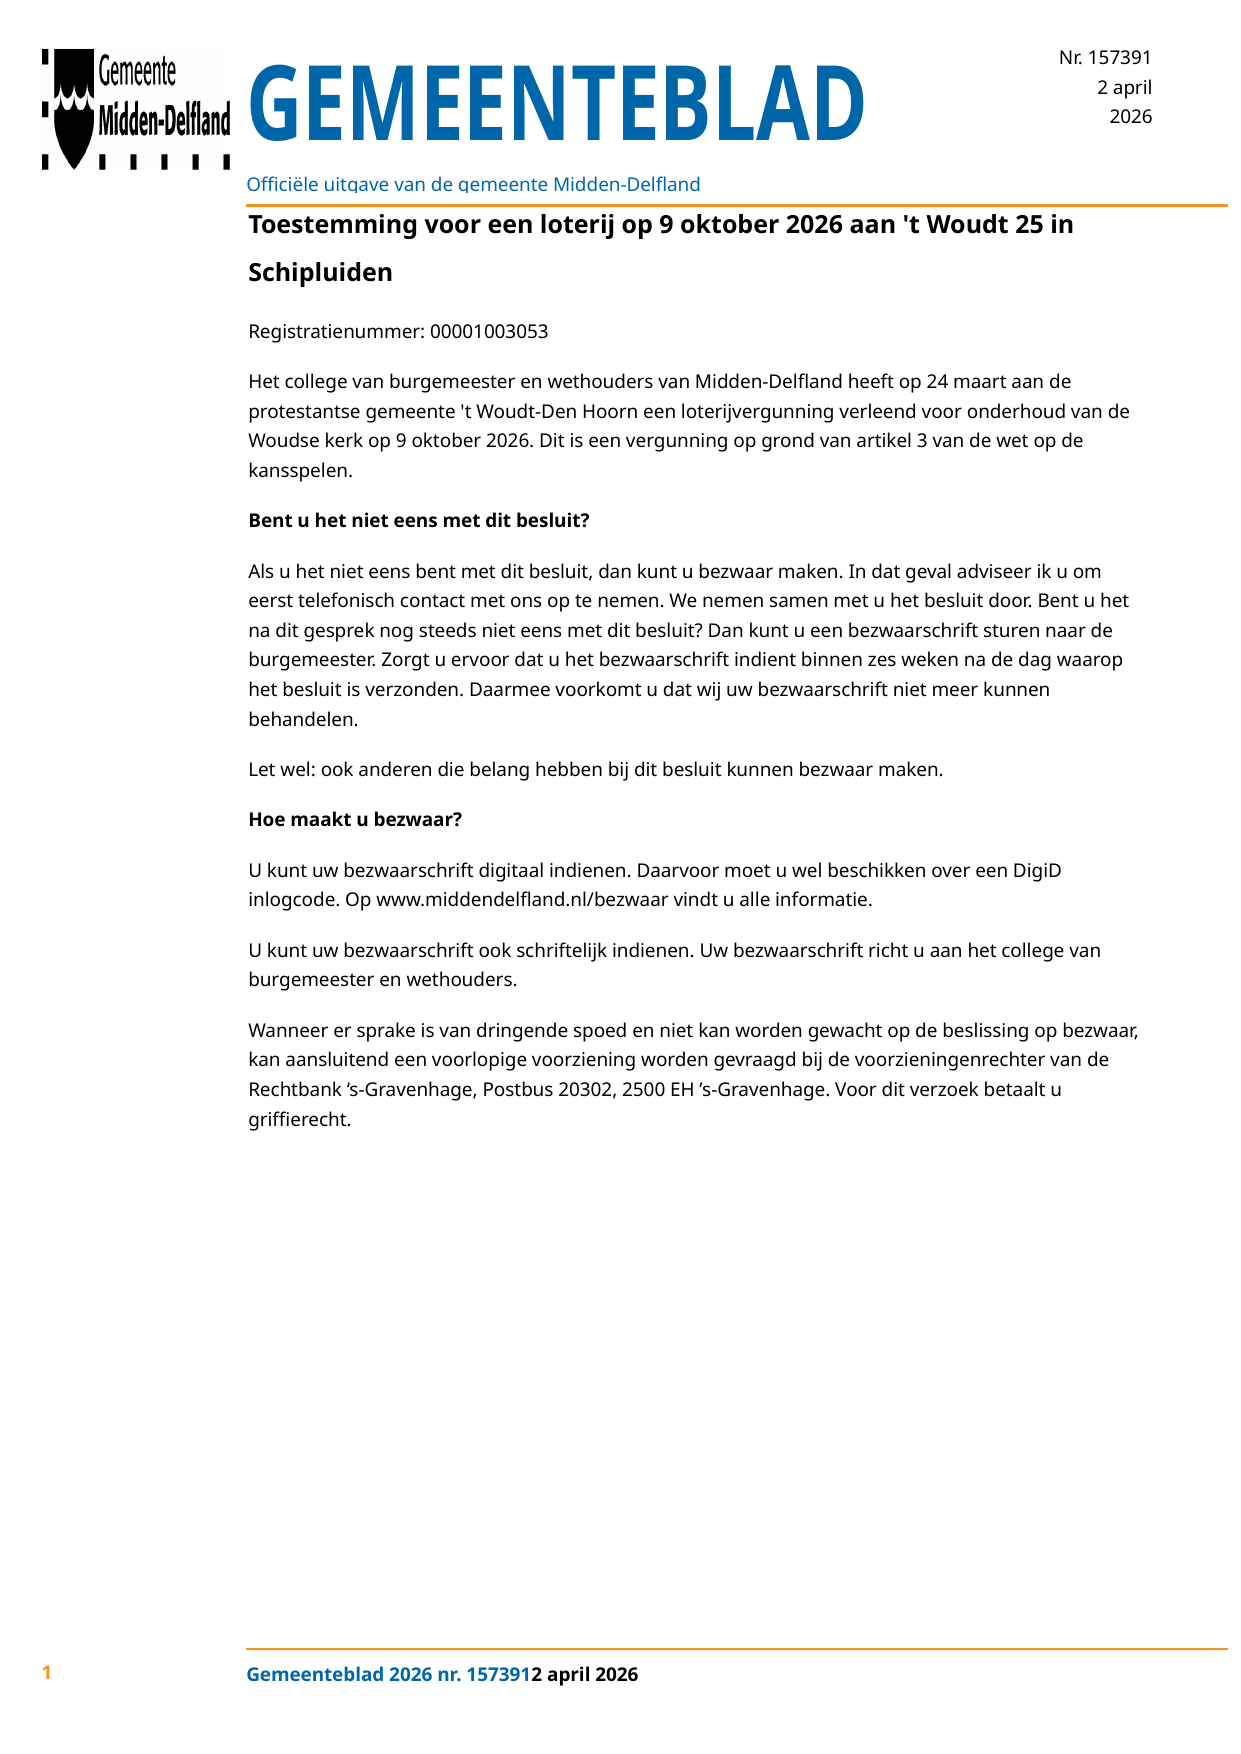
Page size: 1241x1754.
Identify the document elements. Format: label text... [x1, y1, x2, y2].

picture [41, 47, 231, 172]
text U kunt uw bezwaarschrift digitaal indienen. Daarvoor moet u wel beschikken over een DigiD inlogcode. Op www.middendelfland.nl/bezwaar vindt u alle informatie. [248, 857, 1152, 912]
text Let wel: ook anderen die belang hebben bij dit besluit kunnen bezwaar maken. [248, 756, 1152, 782]
text Het college van burgemeester en wethouders van Midden-Delfland heeft op 24 maart aan de protestantse gemeente 't Woudt-Den Hoorn een loterijvergunning verleend voor onderhoud van de Woudse kerk op 9 oktober 2026. Dit is een vergunning op grond van artikel 3 van de wet op de kansspelen. [248, 368, 1152, 483]
text Als u het niet eens bent met dit besluit, dan kunt u bezwaar maken. In dat geval adviseer ik u om eerst telefonisch contact met ons op te nemen. We nemen samen met u het besluit door. Bent u het na dit gesprek nog steeds niet eens met dit besluit? Dan kunt u een bezwaarschrift sturen naar de burgemeester. Zorgt u ervoor dat u het bezwaarschrift indient binnen zes weken na de dag waarop het besluit is verzonden. Daarmee voorkomt u dat wij uw bezwaarschrift niet meer kunnen behandelen. [248, 558, 1152, 732]
text Hoe maakt u bezwaar? [248, 807, 1152, 832]
text Wanneer er sprake is van dringende spoed en niet kan worden gewacht op de beslissing op bezwaar, kan aansluitend een voorlopige voorziening worden gevraagd bij de voorzieningenrechter van de Rechtbank ‘s-Gravenhage, Postbus 20302, 2500 EH ’s-Gravenhage. Voor dit verzoek betaalt u griffierecht. [248, 1017, 1152, 1132]
text Registratienummer: 00001003053 [248, 318, 1152, 344]
text U kunt uw bezwaarschrift ook schriftelijk indienen. Uw bezwaarschrift richt u aan het college van burgemeester en wethouders. [248, 937, 1152, 992]
text Toestemming voor een loterij op 9 oktober 2026 aan 't Woudt 25 in Schipluiden [248, 207, 1152, 288]
text Bent u het niet eens met dit besluit? [248, 507, 1152, 533]
